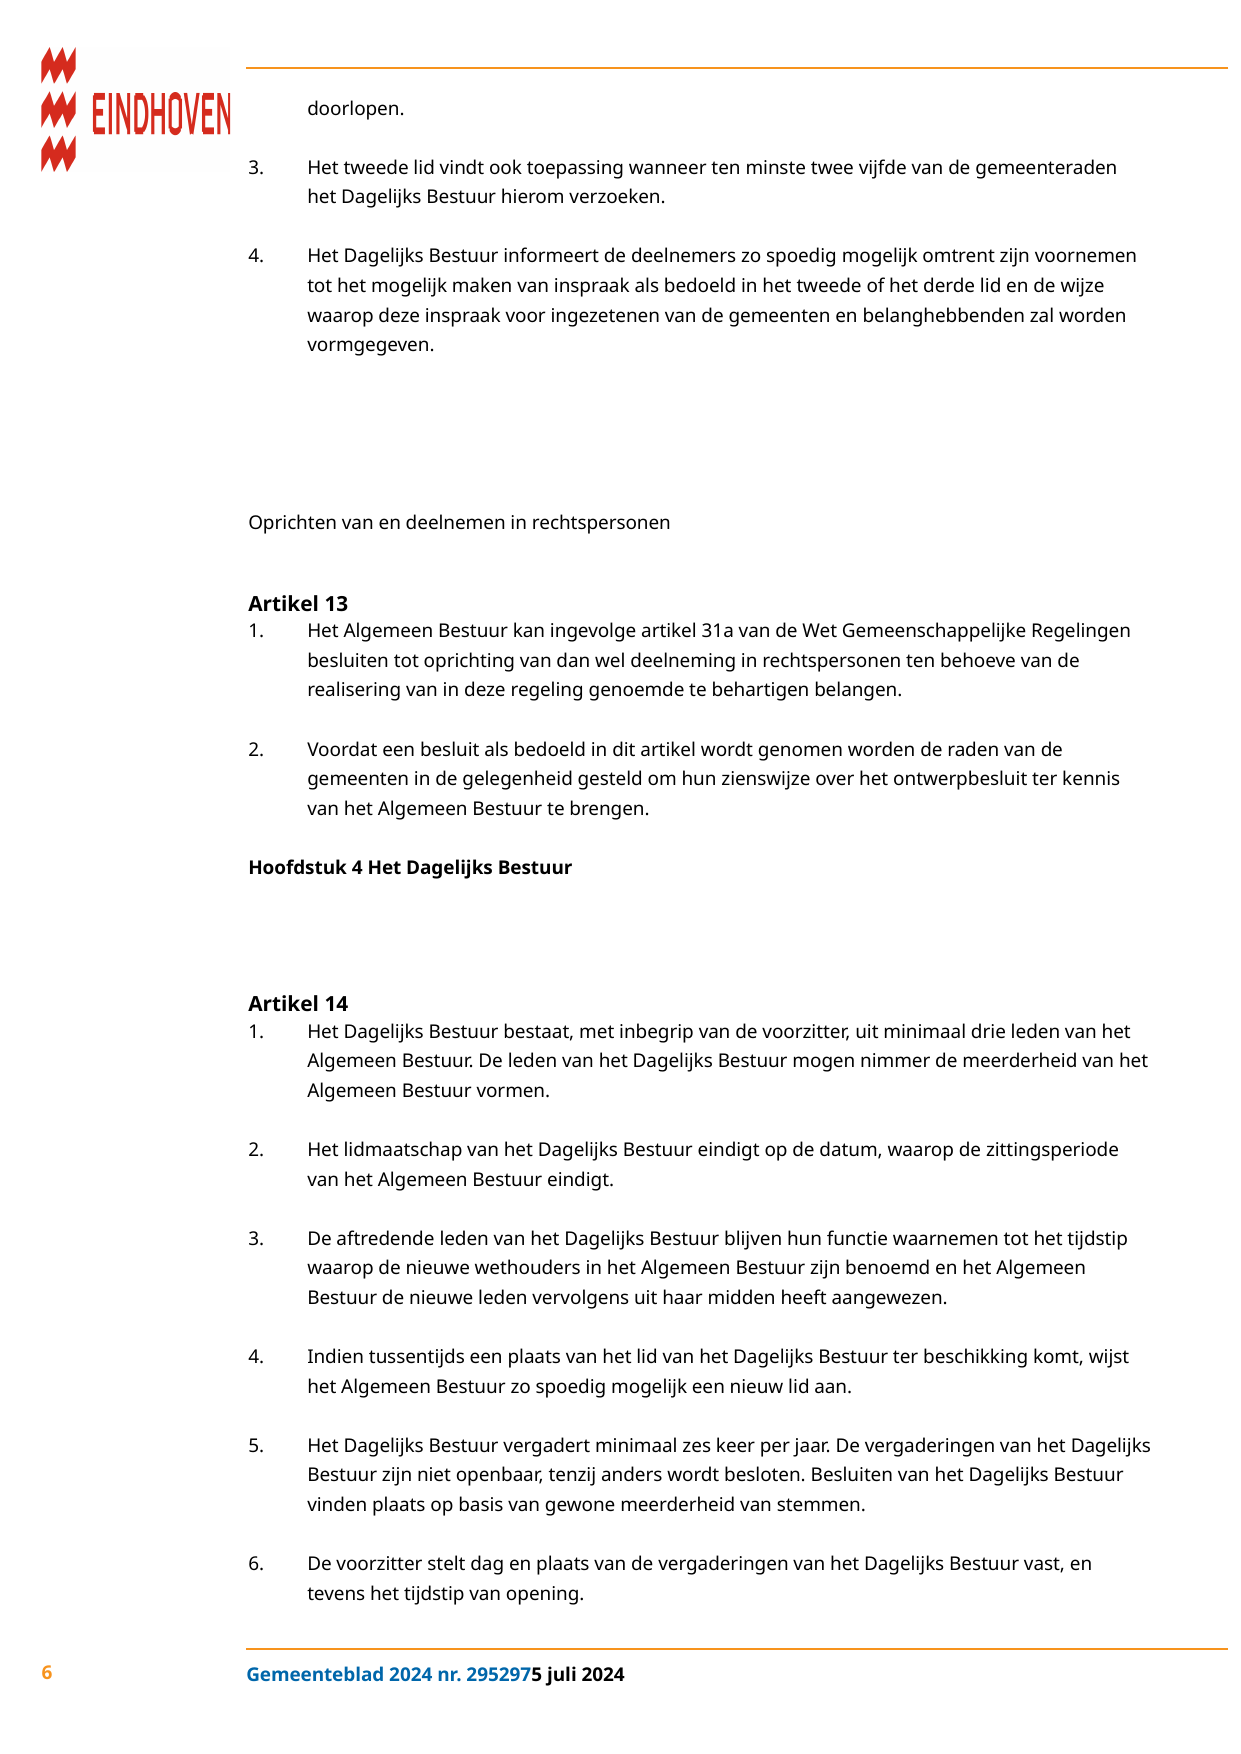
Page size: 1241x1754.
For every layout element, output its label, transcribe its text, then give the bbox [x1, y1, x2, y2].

list Het Algemeen Bestuur kan ingevolge artikel 31a van de Wet Gemeenschappelijke Regelingen besluiten tot oprichting van dan wel deelneming in rechtspersonen ten behoeve van de realisering van in deze regeling genoemde te behartigen belangen. [248, 617, 1152, 702]
list De aftredende leden van het Dagelijks Bestuur blijven hun functie waarnemen tot het tijdstip waarop de nieuwe wethouders in het Algemeen Bestuur zijn benoemd en het Algemeen Bestuur de nieuwe leden vervolgens uit haar midden heeft aangewezen. [248, 1225, 1152, 1310]
text Artikel 13 [248, 589, 1152, 617]
list Het Dagelijks Bestuur informeert de deelnemers zo spoedig mogelijk omtrent zijn voornemen tot het mogelijk maken van inspraak als bedoeld in het tweede of het derde lid en de wijze waarop deze inspraak voor ingezetenen van de gemeenten en belanghebbenden zal worden vormgegeven. [248, 243, 1152, 357]
list De voorzitter stelt dag en plaats van de vergaderingen van het Dagelijks Bestuur vast, en tevens het tijdstip van opening. [248, 1550, 1152, 1606]
list doorlopen. [248, 95, 1152, 121]
picture [41, 47, 231, 172]
list Het lidmaatschap van het Dagelijks Bestuur eindigt op de datum, waarop de zittingsperiode van het Algemeen Bestuur eindigt. [248, 1136, 1152, 1191]
list Indien tussentijds een plaats van het lid van het Dagelijks Bestuur ter beschikking komt, wijst het Algemeen Bestuur zo spoedig mogelijk een nieuw lid aan. [248, 1343, 1152, 1398]
list Het Dagelijks Bestuur bestaat, met inbegrip van de voorzitter, uit minimaal drie leden van het Algemeen Bestuur. De leden van het Dagelijks Bestuur mogen nimmer de meerderheid van het Algemeen Bestuur vormen. [248, 1018, 1152, 1103]
list Het tweede lid vindt ook toepassing wanneer ten minste twee vijfde van de gemeenteraden het Dagelijks Bestuur hierom verzoeken. [248, 154, 1152, 209]
text Hoofdstuk 4 Het Dagelijks Bestuur [248, 854, 1152, 880]
text Oprichten van en deelnemen in rechtspersonen [248, 509, 1152, 535]
text Artikel 14 [248, 989, 1152, 1018]
list Het Dagelijks Bestuur vergadert minimaal zes keer per jaar. De vergaderingen van het Dagelijks Bestuur zijn niet openbaar, tenzij anders wordt besloten. Besluiten van het Dagelijks Bestuur vinden plaats op basis van gewone meerderheid van stemmen. [248, 1432, 1152, 1517]
list Voordat een besluit als bedoeld in dit artikel wordt genomen worden de raden van de gemeenten in de gelegenheid gesteld om hun zienswijze over het ontwerpbesluit ter kennis van het Algemeen Bestuur te brengen. [248, 736, 1152, 821]
